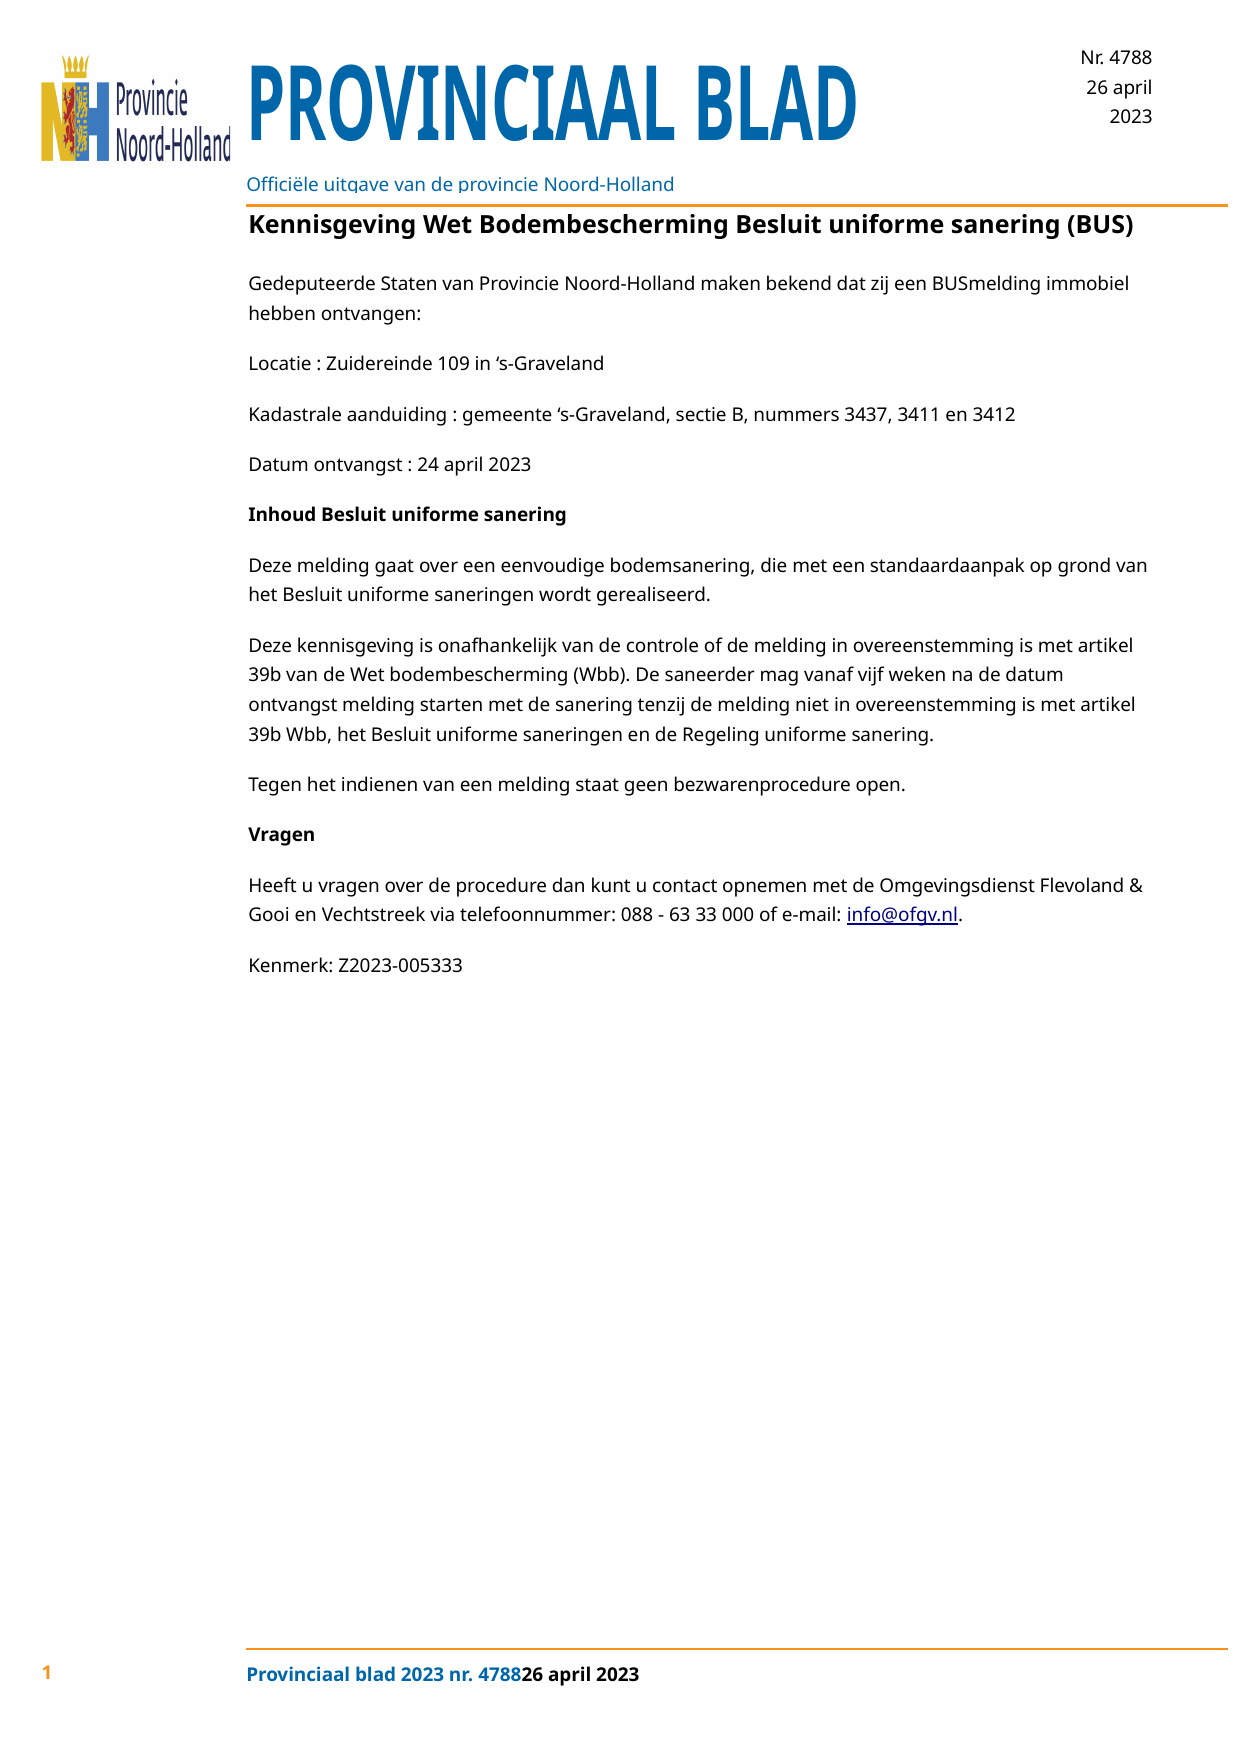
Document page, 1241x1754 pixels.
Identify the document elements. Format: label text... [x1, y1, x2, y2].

text Kennisgeving Wet Bodembescherming Besluit uniforme sanering (BUS) [248, 207, 1152, 241]
text Locatie : Zuidereinde 109 in ‘s-Graveland [248, 350, 1152, 376]
picture [41, 47, 231, 172]
text Kenmerk: Z2023-005333 [248, 952, 1152, 978]
text Inhoud Besluit uniforme sanering [248, 502, 1152, 527]
text Gedeputeerde Staten van Provincie Noord-Holland maken bekend dat zij een BUSmelding immobiel hebben ontvangen: [248, 270, 1152, 326]
text Heeft u vragen over de procedure dan kunt u contact opnemen met de Omgevingsdienst Flevoland & Gooi en Vechtstreek via telefoonnummer: 088 - 63 33 000 of e-mail: info@ofgv.nl. [248, 872, 1152, 927]
text Kadastrale aanduiding : gemeente ‘s-Graveland, sectie B, nummers 3437, 3411 en 3412 [248, 401, 1152, 426]
text Deze melding gaat over een eenvoudige bodemsanering, die met een standaardaanpak op grond van het Besluit uniforme saneringen wordt gerealiseerd. [248, 552, 1152, 607]
text Datum ontvangst : 24 april 2023 [248, 451, 1152, 477]
text Deze kennisgeving is onafhankelijk van de controle of de melding in overeenstemming is met artikel 39b van de Wet bodembescherming (Wbb). De saneerder mag vanaf vijf weken na de datum ontvangst melding starten met de sanering tenzij de melding niet in overeenstemming is met artikel 39b Wbb, het Besluit uniforme saneringen en de Regeling uniforme sanering. [248, 632, 1152, 746]
text Vragen [248, 822, 1152, 847]
text Tegen het indienen van een melding staat geen bezwarenprocedure open. [248, 771, 1152, 797]
